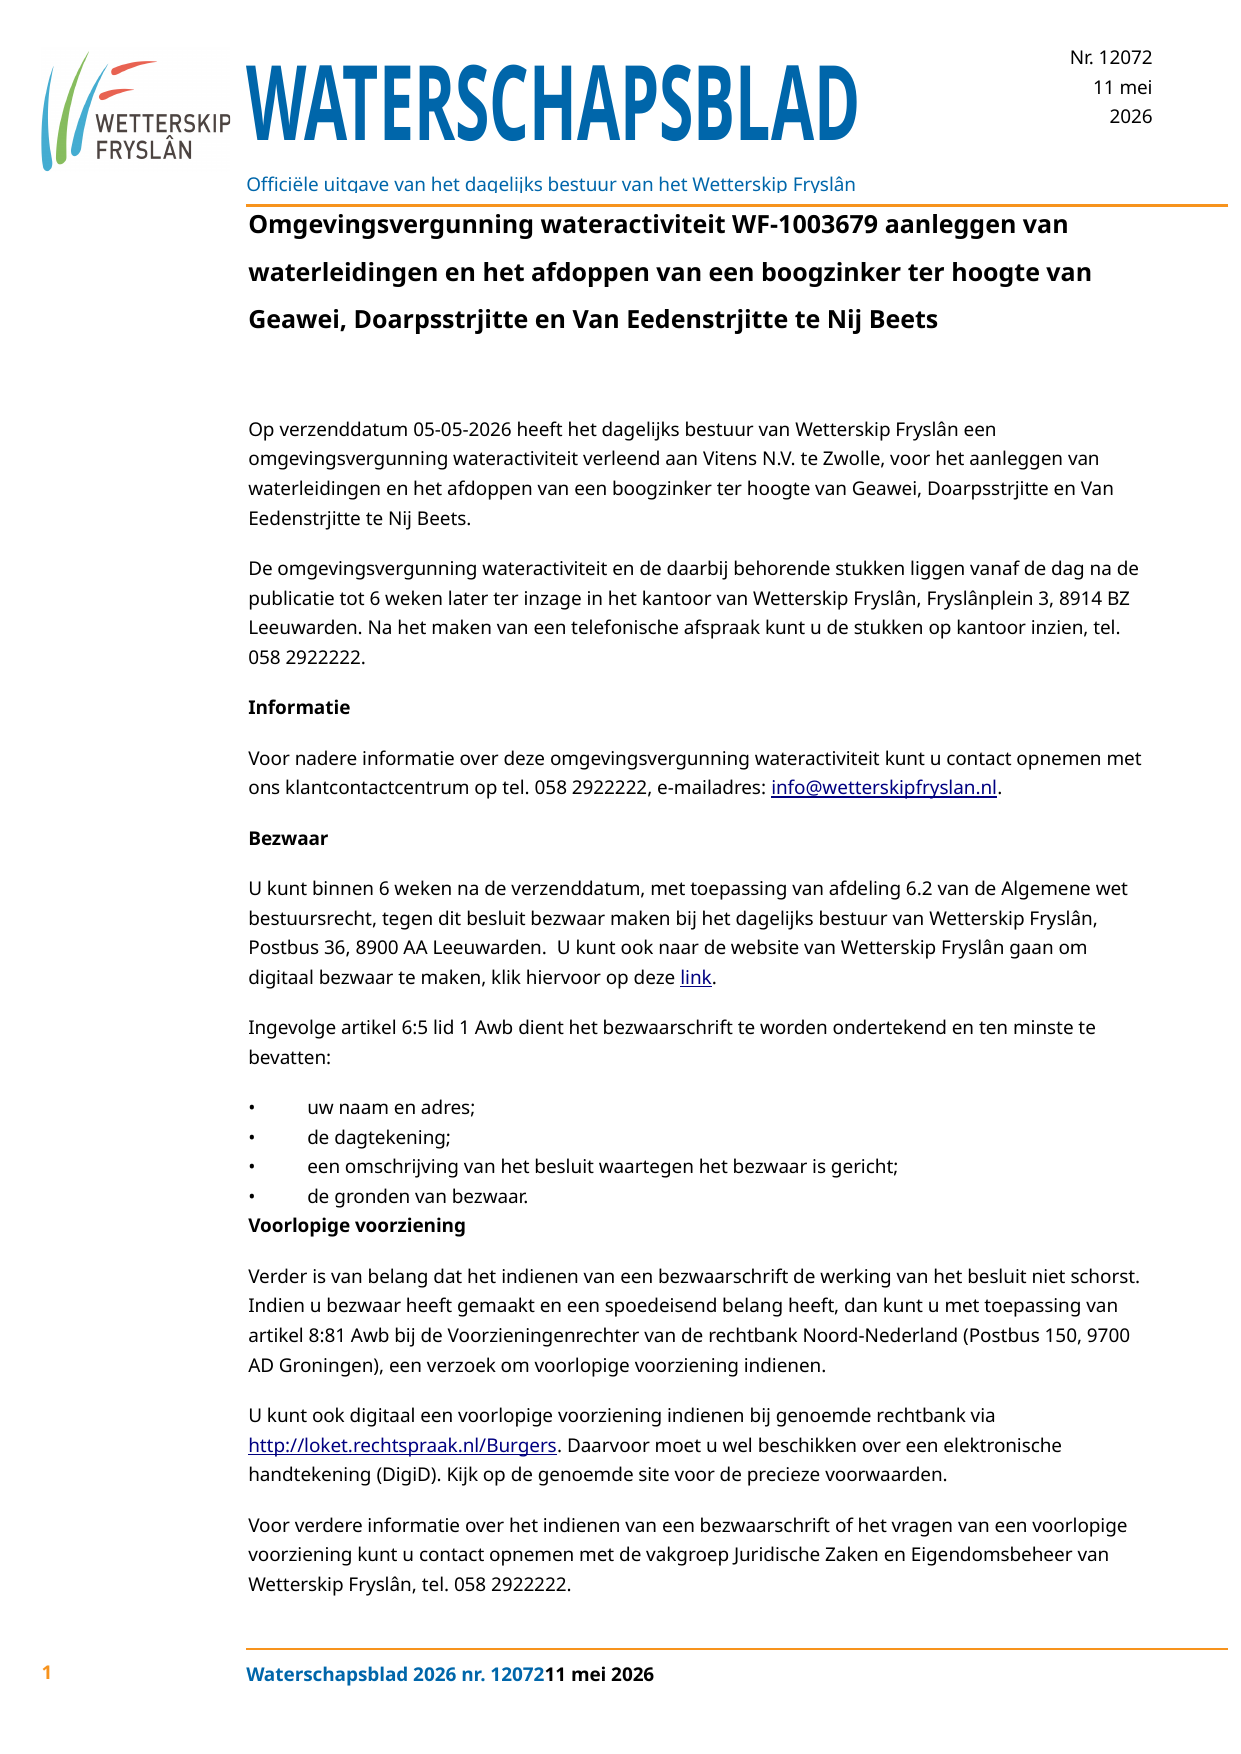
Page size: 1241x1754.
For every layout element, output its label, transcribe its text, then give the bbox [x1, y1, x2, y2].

text U kunt binnen 6 weken na de verzenddatum, met toepassing van afdeling 6.2 van de Algemene wet bestuursrecht, tegen dit besluit bezwaar maken bij het dagelijks bestuur van Wetterskip Fryslân, Postbus 36, 8900 AA Leeuwarden. U kunt ook naar de website van Wetterskip Fryslân gaan om digitaal bezwaar te maken, klik hiervoor op deze link. [248, 875, 1152, 989]
list een omschrijving van het besluit waartegen het bezwaar is gericht; [248, 1153, 1152, 1179]
text Voor nadere informatie over deze omgevingsvergunning wateractiviteit kunt u contact opnemen met ons klantcontactcentrum op tel. 058 2922222, e-mailadres: info@wetterskipfryslan.nl. [248, 745, 1152, 800]
list uw naam en adres; [248, 1094, 1152, 1120]
text De omgevingsvergunning wateractiviteit en de daarbij behorende stukken liggen vanaf de dag na de publicatie tot 6 weken later ter inzage in het kantoor van Wetterskip Fryslân, Fryslânplein 3, 8914 BZ Leeuwarden. Na het maken van een telefonische afspraak kunt u de stukken op kantoor inzien, tel. 058 2922222. [248, 555, 1152, 669]
text Informatie [248, 694, 1152, 720]
text U kunt ook digitaal een voorlopige voorziening indienen bij genoemde rechtbank via http://loket.rechtspraak.nl/Burgers. Daarvoor moet u wel beschikken over een elektronische handtekening (DigiD). Kijk op de genoemde site voor de precieze voorwaarden. [248, 1402, 1152, 1487]
text Voor verdere informatie over het indienen van een bezwaarschrift of het vragen van een voorlopige voorziening kunt u contact opnemen met de vakgroep Juridische Zaken en Eigendomsbeheer van Wetterskip Fryslân, tel. 058 2922222. [248, 1512, 1152, 1597]
list de gronden van bezwaar. [248, 1183, 1152, 1209]
text Ingevolge artikel 6:5 lid 1 Awb dient het bezwaarschrift te worden ondertekend en ten minste te bevatten: [248, 1014, 1152, 1069]
picture [41, 47, 231, 172]
text Voorlopige voorziening [248, 1213, 1152, 1238]
text Op verzenddatum 05-05-2026 heeft het dagelijks bestuur van Wetterskip Fryslân een omgevingsvergunning wateractiviteit verleend aan Vitens N.V. te Zwolle, voor het aanleggen van waterleidingen en het afdoppen van een boogzinker ter hoogte van Geawei, Doarpsstrjitte en Van Eedenstrjitte te Nij Beets. [248, 416, 1152, 530]
list de dagtekening; [248, 1124, 1152, 1149]
text Omgevingsvergunning wateractiviteit WF-1003679 aanleggen van waterleidingen en het afdoppen van een boogzinker ter hoogte van Geawei, Doarpsstrjitte en Van Eedenstrjitte te Nij Beets [248, 207, 1152, 336]
text Bezwaar [248, 825, 1152, 850]
text Verder is van belang dat het indienen van een bezwaarschrift de werking van het besluit niet schorst. Indien u bezwaar heeft gemaakt en een spoedeisend belang heeft, dan kunt u met toepassing van artikel 8:81 Awb bij de Voorzieningenrechter van de rechtbank Noord-Nederland (Postbus 150, 9700 AD Groningen), een verzoek om voorlopige voorziening indienen. [248, 1263, 1152, 1377]
